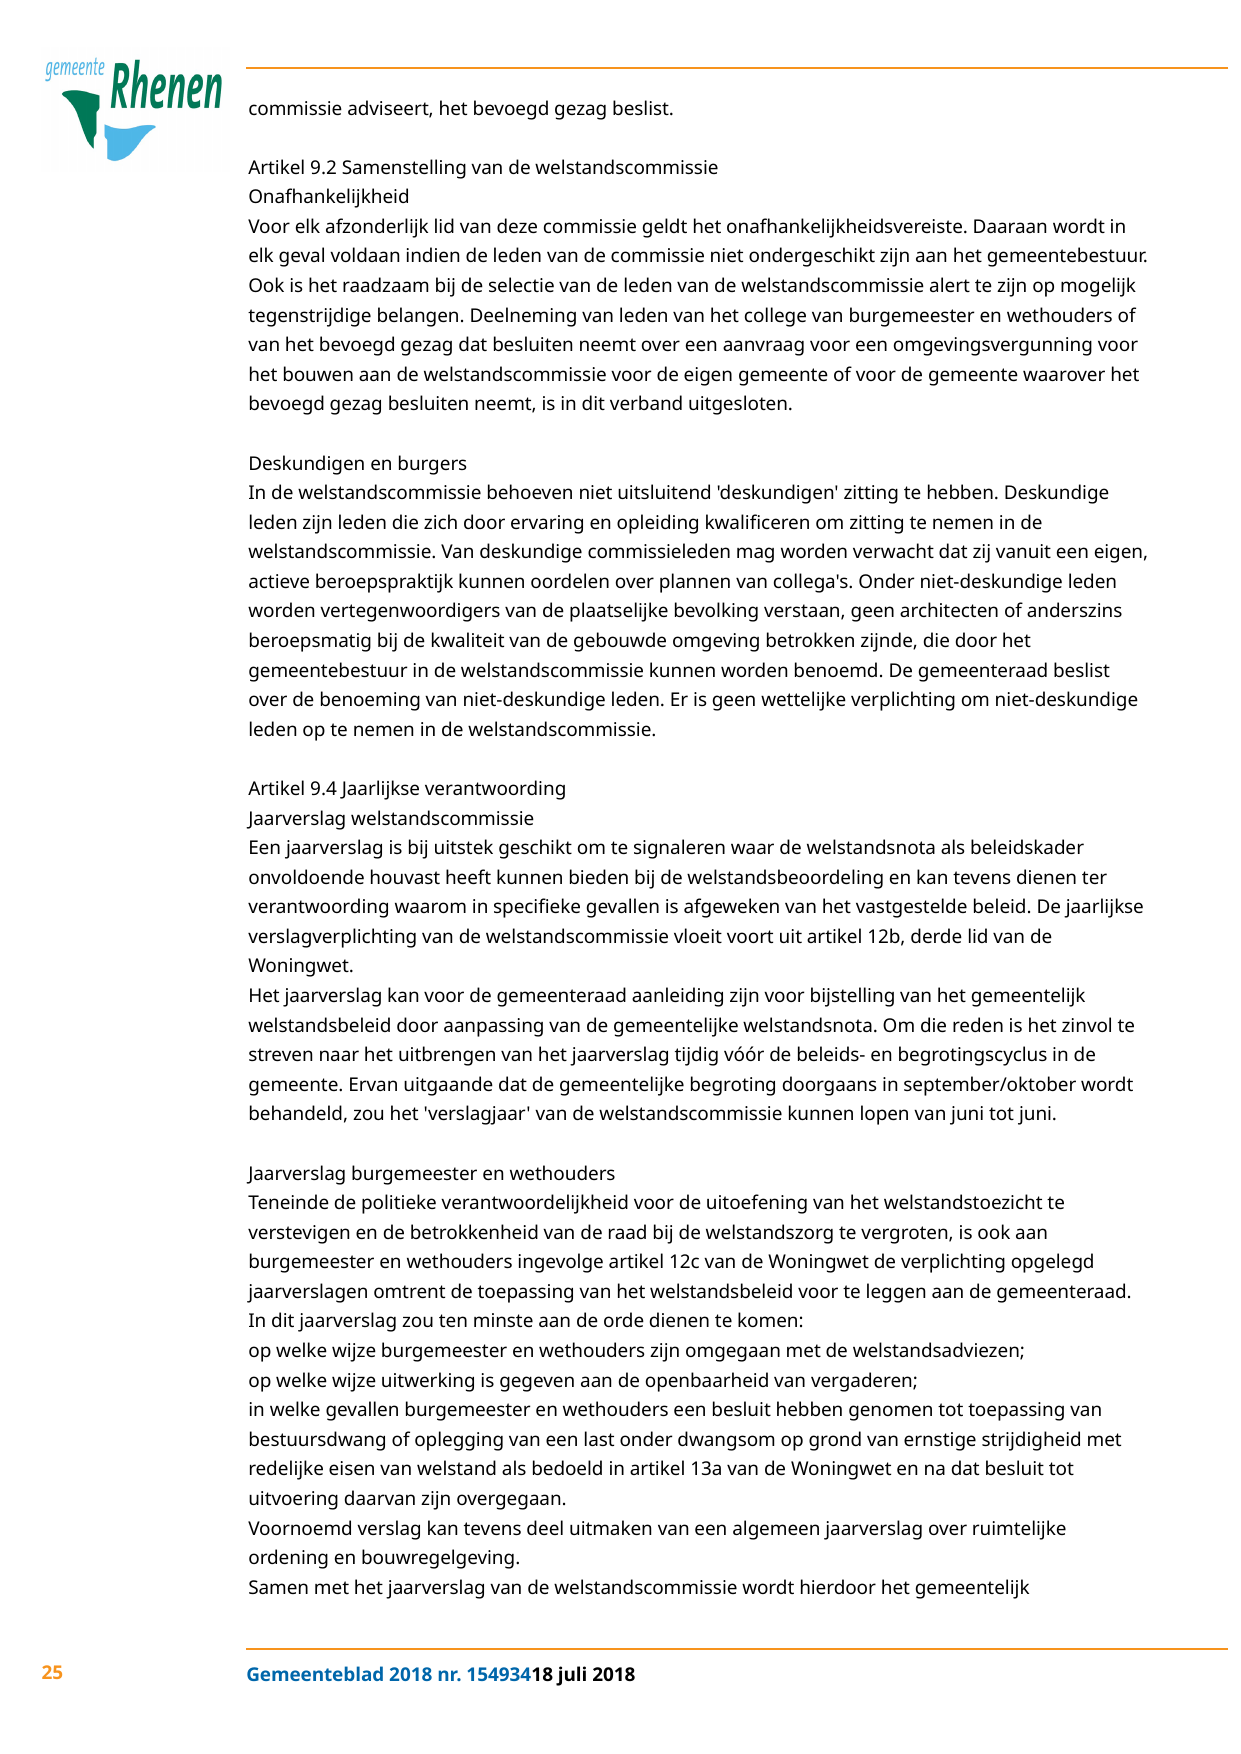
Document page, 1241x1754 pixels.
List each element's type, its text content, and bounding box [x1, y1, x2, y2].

text Jaarverslag burgemeester en wethouders [248, 1160, 1152, 1186]
text Onafhankelijkheid [248, 183, 1152, 209]
text in welke gevallen burgemeester en wethouders een besluit hebben genomen tot toepassing van bestuursdwang of oplegging van een last onder dwangsom op grond van ernstige strijdigheid met redelijke eisen van welstand als bedoeld in artikel 13a van de Woningwet en na dat besluit tot uitvoering daarvan zijn overgegaan. [248, 1396, 1152, 1511]
text Voor elk afzonderlijk lid van deze commissie geldt het onafhankelijkheidsvereiste. Daaraan wordt in elk geval voldaan indien de leden van de commissie niet ondergeschikt zijn aan het gemeentebestuur. Ook is het raadzaam bij de selectie van de leden van de welstandscommissie alert te zijn op mogelijk tegenstrijdige belangen. Deelneming van leden van het college van burgemeester en wethouders of van het bevoegd gezag dat besluiten neemt over een aanvraag voor een omgevingsvergunning voor het bouwen aan de welstandscommissie voor de eigen gemeente of voor de gemeente waarover het bevoegd gezag besluiten neemt, is in dit verband uitgesloten. [248, 213, 1152, 416]
text Artikel 9.4 Jaarlijkse verantwoording [248, 775, 1152, 801]
text Teneinde de politieke verantwoordelijkheid voor de uitoefening van het welstandstoezicht te verstevigen en de betrokkenheid van de raad bij de welstandszorg te vergroten, is ook aan burgemeester en wethouders ingevolge artikel 12c van de Woningwet de verplichting opgelegd jaarverslagen omtrent de toepassing van het welstandsbeleid voor te leggen aan de gemeenteraad. In dit jaarverslag zou ten minste aan de orde dienen te komen: [248, 1189, 1152, 1333]
text Een jaarverslag is bij uitstek geschikt om te signaleren waar de welstandsnota als beleidskader onvoldoende houvast heeft kunnen bieden bij de welstandsbeoordeling en kan tevens dienen ter verantwoording waarom in specifieke gevallen is afgeweken van het vastgestelde beleid. De jaarlijkse verslagverplichting van de welstandscommissie vloeit voort uit artikel 12b, derde lid van de Woningwet. [248, 834, 1152, 978]
text Jaarverslag welstandscommissie [248, 805, 1152, 831]
picture [41, 47, 231, 172]
text op welke wijze burgemeester en wethouders zijn omgegaan met de welstandsadviezen; [248, 1337, 1152, 1363]
text Het jaarverslag kan voor de gemeenteraad aanleiding zijn voor bijstelling van het gemeentelijk welstandsbeleid door aanpassing van de gemeentelijke welstandsnota. Om die reden is het zinvol te streven naar het uitbrengen van het jaarverslag tijdig vóór de beleids- en begrotingscyclus in de gemeente. Ervan uitgaande dat de gemeentelijke begroting doorgaans in september/oktober wordt behandeld, zou het 'verslagjaar' van de welstandscommissie kunnen lopen van juni tot juni. [248, 982, 1152, 1126]
text Artikel 9.2 Samenstelling van de welstandscommissie [248, 154, 1152, 180]
text Deskundigen en burgers [248, 450, 1152, 476]
text Voornoemd verslag kan tevens deel uitmaken van een algemeen jaarverslag over ruimtelijke ordening en bouwregelgeving. [248, 1515, 1152, 1570]
text op welke wijze uitwerking is gegeven aan de openbaarheid van vergaderen; [248, 1367, 1152, 1393]
text commissie adviseert, het bevoegd gezag beslist. [248, 95, 1152, 121]
text In de welstandscommissie behoeven niet uitsluitend 'deskundigen' zitting te hebben. Deskundige leden zijn leden die zich door ervaring en opleiding kwalificeren om zitting te nemen in de welstandscommissie. Van deskundige commissieleden mag worden verwacht dat zij vanuit een eigen, actieve beroepspraktijk kunnen oordelen over plannen van collega's. Onder niet-deskundige leden worden vertegenwoordigers van de plaatselijke bevolking verstaan, geen architecten of anderszins beroepsmatig bij de kwaliteit van de gebouwde omgeving betrokken zijnde, die door het gemeentebestuur in de welstandscommissie kunnen worden benoemd. De gemeenteraad beslist over de benoeming van niet-deskundige leden. Er is geen wettelijke verplichting om niet-deskundige leden op te nemen in de welstandscommissie. [248, 479, 1152, 742]
text Samen met het jaarverslag van de welstandscommissie wordt hierdoor het gemeentelijk [248, 1574, 1152, 1600]
